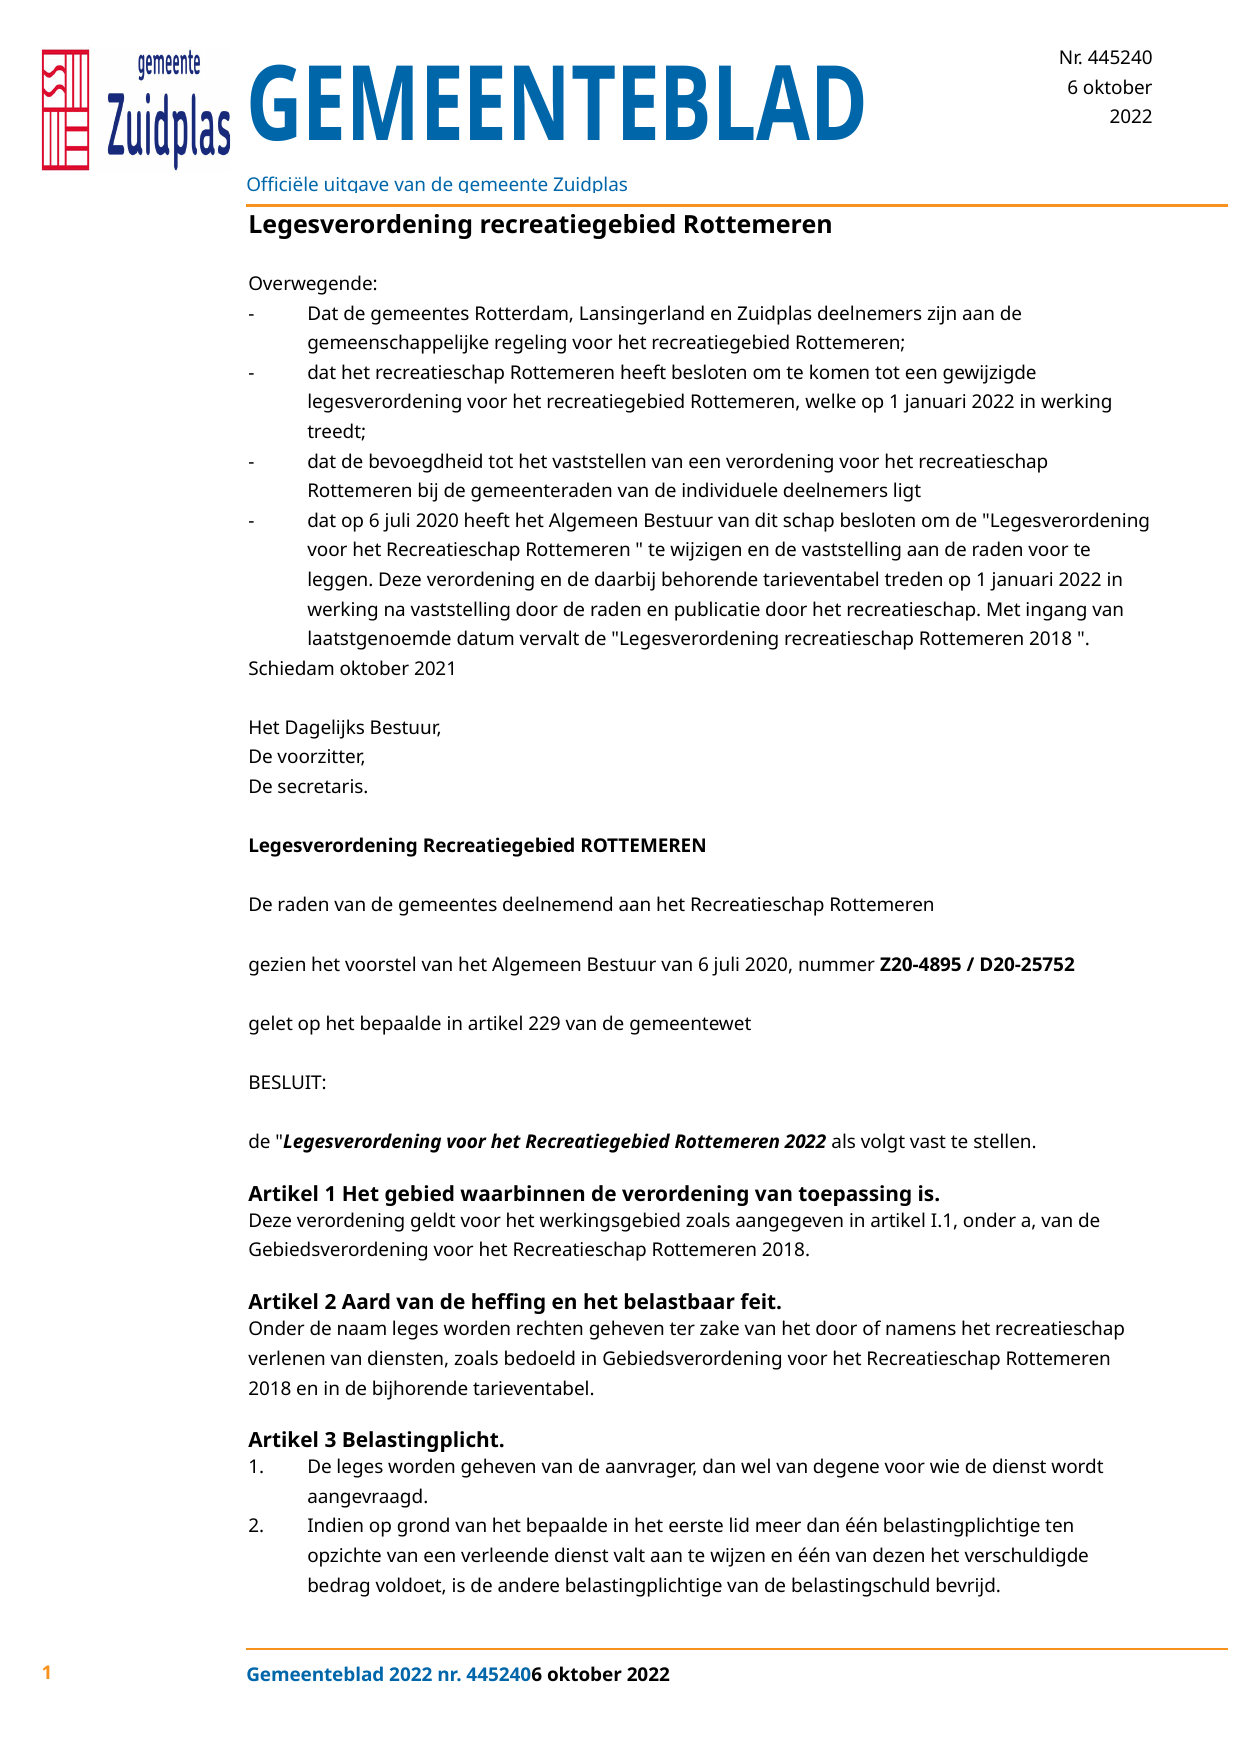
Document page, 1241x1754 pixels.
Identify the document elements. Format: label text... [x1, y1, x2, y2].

list dat het recreatieschap Rottemeren heeft besloten om te komen tot een gewijzigde legesverordening voor het recreatiegebied Rottemeren, welke op 1 januari 2022 in werking treedt; [248, 359, 1152, 444]
text Legesverordening Recreatiegebied ROTTEMEREN [248, 832, 1152, 858]
text Artikel 3 Belastingplicht. [248, 1425, 1152, 1453]
text Legesverordening recreatiegebied Rottemeren [248, 207, 1152, 241]
text Schiedam oktober 2021 [248, 655, 1152, 681]
text Onder de naam leges worden rechten geheven ter zake van het door of namens het recreatieschap verlenen van diensten, zoals bedoeld in Gebiedsverordening voor het Recreatieschap Rottemeren 2018 en in de bijhorende tarieventabel. [248, 1316, 1152, 1400]
list dat de bevoegdheid tot het vaststellen van een verordening voor het recreatieschap Rottemeren bij de gemeenteraden van de individuele deelnemers ligt [248, 448, 1152, 503]
list De leges worden geheven van de aanvrager, dan wel van degene voor wie de dienst wordt aangevraagd. [248, 1453, 1152, 1509]
text Deze verordening geldt voor het werkingsgebied zoals aangegeven in artikel I.1, onder a, van de Gebiedsverordening voor het Recreatieschap Rottemeren 2018. [248, 1207, 1152, 1262]
picture [41, 47, 231, 172]
text gezien het voorstel van het Algemeen Bestuur van 6 juli 2020, nummer Z20-4895 / D20-25752 [248, 951, 1152, 976]
text De raden van de gemeentes deelnemend aan het Recreatieschap Rottemeren [248, 892, 1152, 917]
list Dat de gemeentes Rotterdam, Lansingerland en Zuidplas deelnemers zijn aan de gemeenschappelijke regeling voor het recreatiegebied Rottemeren; [248, 300, 1152, 355]
text de "Legesverordening voor het Recreatiegebied Rottemeren 2022 als volgt vast te stellen. [248, 1128, 1152, 1154]
text Overwegende: [248, 270, 1152, 296]
text BESLUIT: [248, 1069, 1152, 1095]
text Het Dagelijks Bestuur, [248, 714, 1152, 740]
text gelet op het bepaalde in artikel 229 van de gemeentewet [248, 1010, 1152, 1036]
list dat op 6 juli 2020 heeft het Algemeen Bestuur van dit schap besloten om de "Legesverordening voor het Recreatieschap Rottemeren " te wijzigen en de vaststelling aan de raden voor te leggen. Deze verordening en de daarbij behorende tarieventabel treden op 1 januari 2022 in werking na vaststelling door de raden en publicatie door het recreatieschap. Met ingang van laatstgenoemde datum vervalt de "Legesverordening recreatieschap Rottemeren 2018 ". [248, 507, 1152, 651]
text De secretaris. [248, 773, 1152, 799]
text Artikel 2 Aard van de heffing en het belastbaar feit. [248, 1287, 1152, 1316]
text Artikel 1 Het gebied waarbinnen de verordening van toepassing is. [248, 1179, 1152, 1207]
list Indien op grond van het bepaalde in het eerste lid meer dan één belastingplichtige ten opzichte van een verleende dienst valt aan te wijzen en één van dezen het verschuldigde bedrag voldoet, is de andere belastingplichtige van de belastingschuld bevrijd. [248, 1513, 1152, 1598]
text De voorzitter, [248, 744, 1152, 769]
